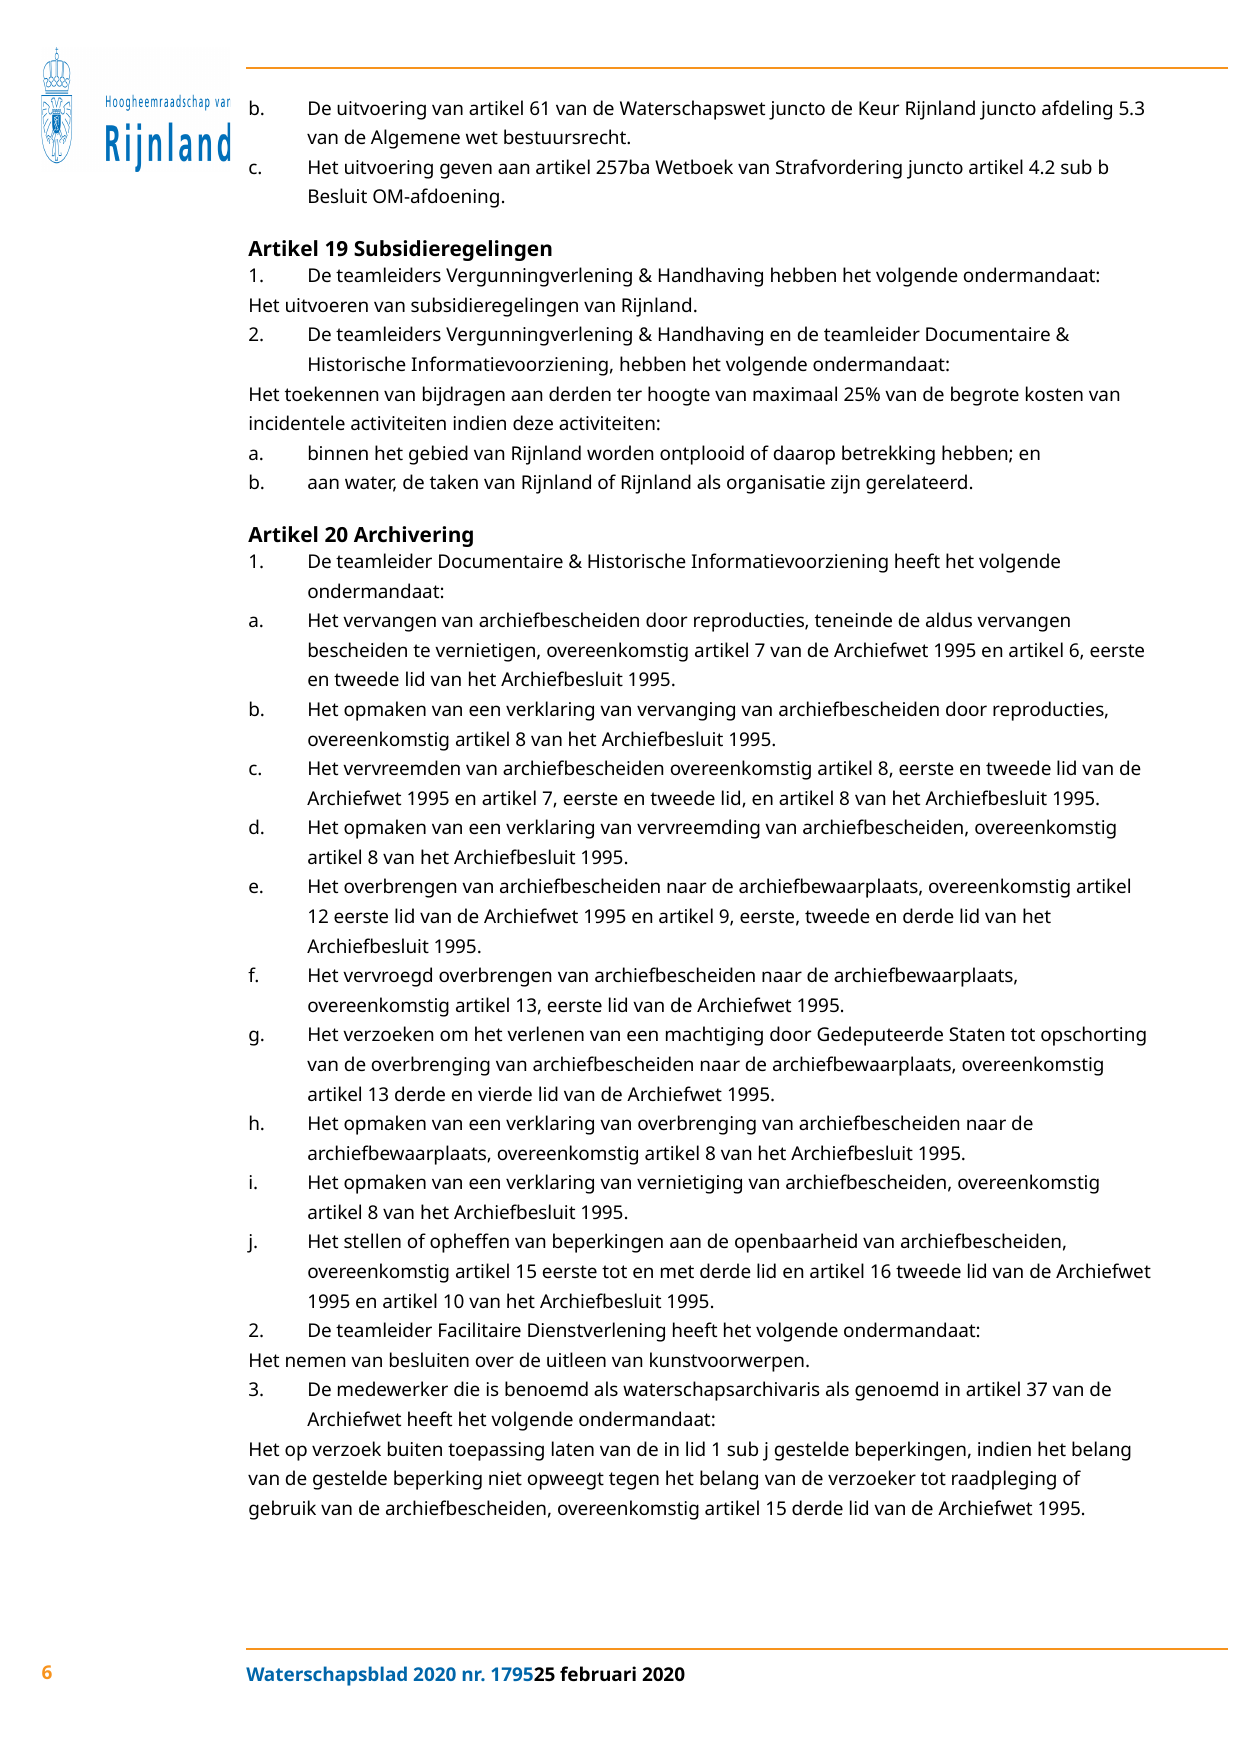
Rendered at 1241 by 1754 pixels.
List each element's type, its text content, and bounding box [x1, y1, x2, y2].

list Het verzoeken om het verlenen van een machtiging door Gedeputeerde Staten tot opschorting van de overbrenging van archiefbescheiden naar de archiefbewaarplaats, overeenkomstig artikel 13 derde en vierde lid van de Archiefwet 1995. [248, 1022, 1152, 1107]
list De teamleiders Vergunningverlening & Handhaving hebben het volgende ondermandaat: [248, 262, 1152, 288]
text Het op verzoek buiten toepassing laten van de in lid 1 sub j gestelde beperkingen, indien het belang van de gestelde beperking niet opweegt tegen het belang van de verzoeker tot raadpleging of gebruik van de archiefbescheiden, overeenkomstig artikel 15 derde lid van de Archiefwet 1995. [248, 1436, 1152, 1521]
text Artikel 20 Archivering [248, 520, 1152, 548]
list De medewerker die is benoemd als waterschapsarchivaris als genoemd in artikel 37 van de Archiefwet heeft het volgende ondermandaat: [248, 1377, 1152, 1432]
list Het opmaken van een verklaring van vervreemding van archiefbescheiden, overeenkomstig artikel 8 van het Archiefbesluit 1995. [248, 814, 1152, 870]
list De uitvoering van artikel 61 van de Waterschapswet juncto de Keur Rijnland juncto afdeling 5.3 van de Algemene wet bestuursrecht. [248, 95, 1152, 150]
text Het toekennen van bijdragen aan derden ter hoogte van maximaal 25% van de begrote kosten van incidentele activiteiten indien deze activiteiten: [248, 381, 1152, 436]
text Het nemen van besluiten over de uitleen van kunstvoorwerpen. [248, 1347, 1152, 1373]
list De teamleiders Vergunningverlening & Handhaving en de teamleider Documentaire & Historische Informatievoorziening, hebben het volgende ondermandaat: [248, 322, 1152, 377]
list Het vervangen van archiefbescheiden door reproducties, teneinde de aldus vervangen bescheiden te vernietigen, overeenkomstig artikel 7 van de Archiefwet 1995 en artikel 6, eerste en tweede lid van het Archiefbesluit 1995. [248, 607, 1152, 692]
list De teamleider Facilitaire Dienstverlening heeft het volgende ondermandaat: [248, 1317, 1152, 1343]
text Artikel 19 Subsidieregelingen [248, 234, 1152, 262]
list Het overbrengen van archiefbescheiden naar de archiefbewaarplaats, overeenkomstig artikel 12 eerste lid van de Archiefwet 1995 en artikel 9, eerste, tweede en derde lid van het Archiefbesluit 1995. [248, 874, 1152, 959]
picture [41, 47, 231, 172]
list Het opmaken van een verklaring van vernietiging van archiefbescheiden, overeenkomstig artikel 8 van het Archiefbesluit 1995. [248, 1169, 1152, 1225]
list Het vervreemden van archiefbescheiden overeenkomstig artikel 8, eerste en tweede lid van de Archiefwet 1995 en artikel 7, eerste en tweede lid, en artikel 8 van het Archiefbesluit 1995. [248, 755, 1152, 811]
list binnen het gebied van Rijnland worden ontplooid of daarop betrekking hebben; en [248, 440, 1152, 466]
list Het stellen of opheffen van beperkingen aan de openbaarheid van archiefbescheiden, overeenkomstig artikel 15 eerste tot en met derde lid en artikel 16 tweede lid van de Archiefwet 1995 en artikel 10 van het Archiefbesluit 1995. [248, 1229, 1152, 1314]
list aan water, de taken van Rijnland of Rijnland als organisatie zijn gerelateerd. [248, 469, 1152, 495]
list Het opmaken van een verklaring van overbrenging van archiefbescheiden naar de archiefbewaarplaats, overeenkomstig artikel 8 van het Archiefbesluit 1995. [248, 1110, 1152, 1166]
list Het opmaken van een verklaring van vervanging van archiefbescheiden door reproducties, overeenkomstig artikel 8 van het Archiefbesluit 1995. [248, 696, 1152, 752]
list Het uitvoering geven aan artikel 257ba Wetboek van Strafvordering juncto artikel 4.2 sub b Besluit OM-afdoening. [248, 154, 1152, 209]
list Het vervroegd overbrengen van archiefbescheiden naar de archiefbewaarplaats, overeenkomstig artikel 13, eerste lid van de Archiefwet 1995. [248, 962, 1152, 1018]
list De teamleider Documentaire & Historische Informatievoorziening heeft het volgende ondermandaat: [248, 548, 1152, 604]
text Het uitvoeren van subsidieregelingen van Rijnland. [248, 292, 1152, 318]
